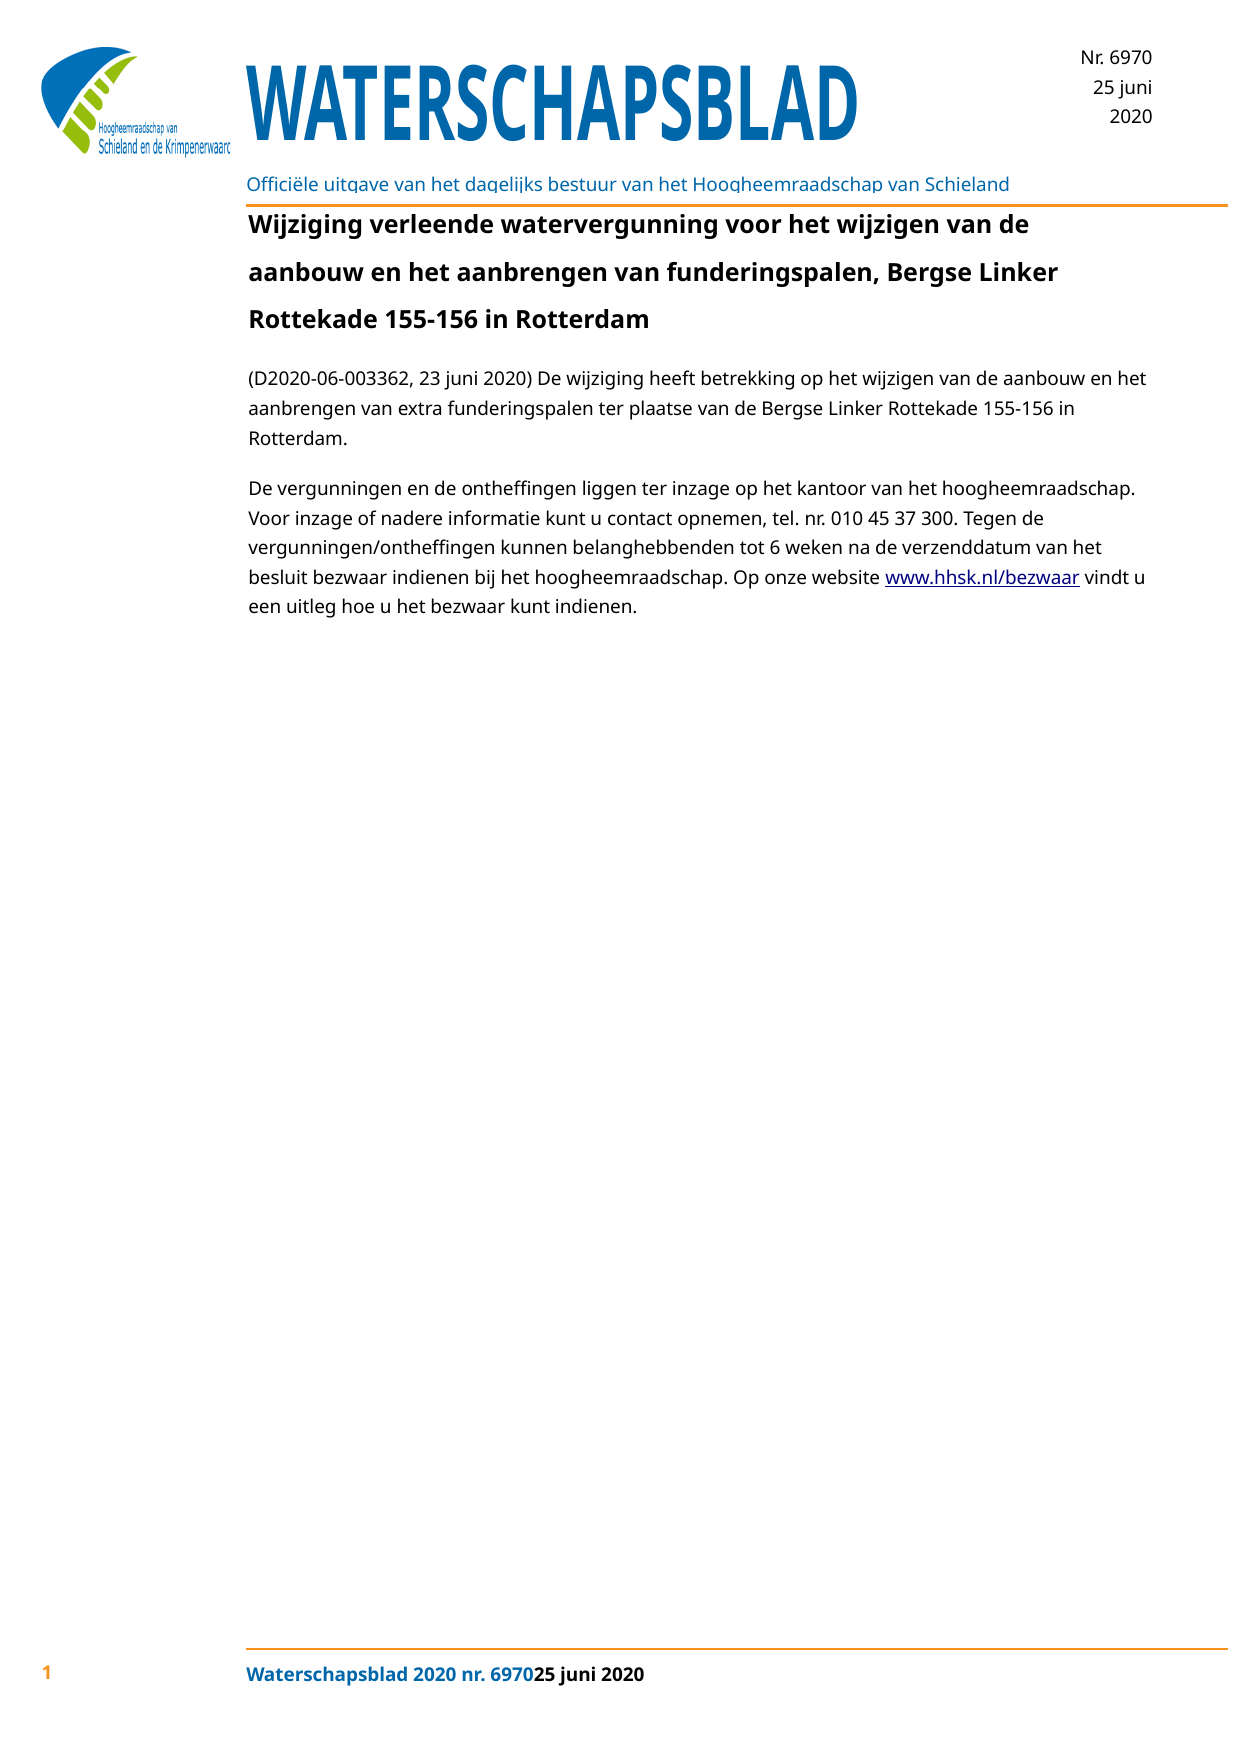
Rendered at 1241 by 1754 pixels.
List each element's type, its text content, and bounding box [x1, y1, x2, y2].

text De vergunningen en de ontheffingen liggen ter inzage op het kantoor van het hoogheemraadschap. Voor inzage of nadere informatie kunt u contact opnemen, tel. nr. 010 45 37 300. Tegen de vergunningen/ontheffingen kunnen belanghebbenden tot 6 weken na de verzenddatum van het besluit bezwaar indienen bij het hoogheemraadschap. Op onze website www.hhsk.nl/bezwaar vindt u een uitleg hoe u het bezwaar kunt indienen. [248, 475, 1152, 619]
picture [41, 47, 231, 172]
text Wijziging verleende watervergunning voor het wijzigen van de aanbouw en het aanbrengen van funderingspalen, Bergse Linker Rottekade 155-156 in Rotterdam [248, 207, 1152, 336]
text (D2020-06-003362, 23 juni 2020) De wijziging heeft betrekking op het wijzigen van de aanbouw en het aanbrengen van extra funderingspalen ter plaatse van de Bergse Linker Rottekade 155-156 in Rotterdam. [248, 366, 1152, 450]
